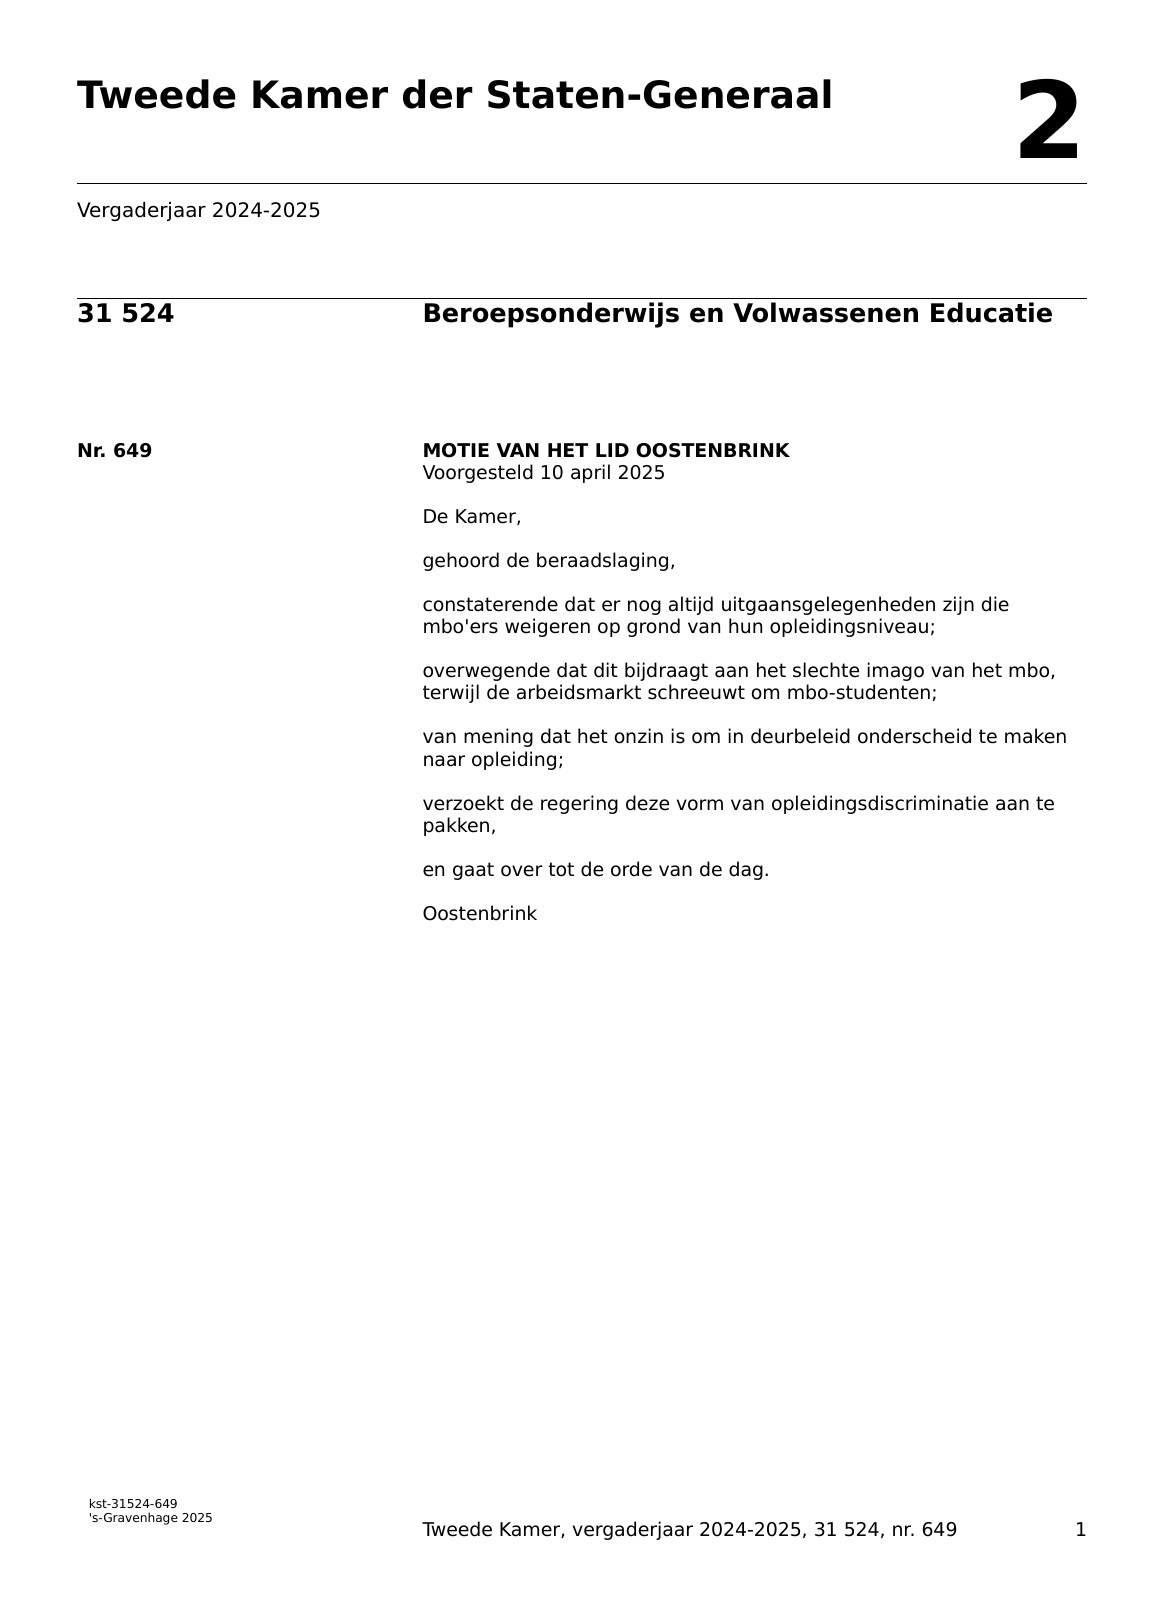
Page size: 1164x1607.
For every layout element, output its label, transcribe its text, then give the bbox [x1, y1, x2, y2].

table_header 2 [886, 59, 1087, 183]
text van mening dat het onzin is om in deurbeleid onderscheid te maken naar opleiding; [422, 726, 1087, 770]
text kst-31524-649 [88, 1497, 323, 1511]
text Voorgesteld 10 april 2025 [422, 462, 1087, 484]
text Oostenbrink [422, 903, 1087, 925]
text De Kamer, [422, 506, 1087, 528]
text gehoord de beraadslaging, [422, 550, 1087, 572]
text overwegende dat dit bijdraagt aan het slechte imago van het mbo, terwijl de arbeidsmarkt schreeuwt om mbo-studenten; [422, 660, 1087, 704]
text verzoekt de regering deze vorm van opleidingsdiscriminatie aan te pakken, [422, 793, 1087, 837]
table_header Tweede Kamer der Staten-Generaal [77, 59, 886, 183]
subtitle Nr. 649 MOTIE VAN HET LID OOSTENBRINK [77, 440, 1087, 462]
subtitle 31 524 Beroepsonderwijs en Volwassenen Educatie [77, 299, 1087, 329]
table_cell Vergaderjaar 2024-2025 [77, 184, 1087, 298]
text 's-Gravenhage 2025 [88, 1511, 323, 1525]
text constaterende dat er nog altijd uitgaansgelegenheden zijn die mbo'ers weigeren op grond van hun opleidingsniveau; [422, 594, 1087, 638]
text en gaat over tot de orde van de dag. [422, 859, 1087, 881]
